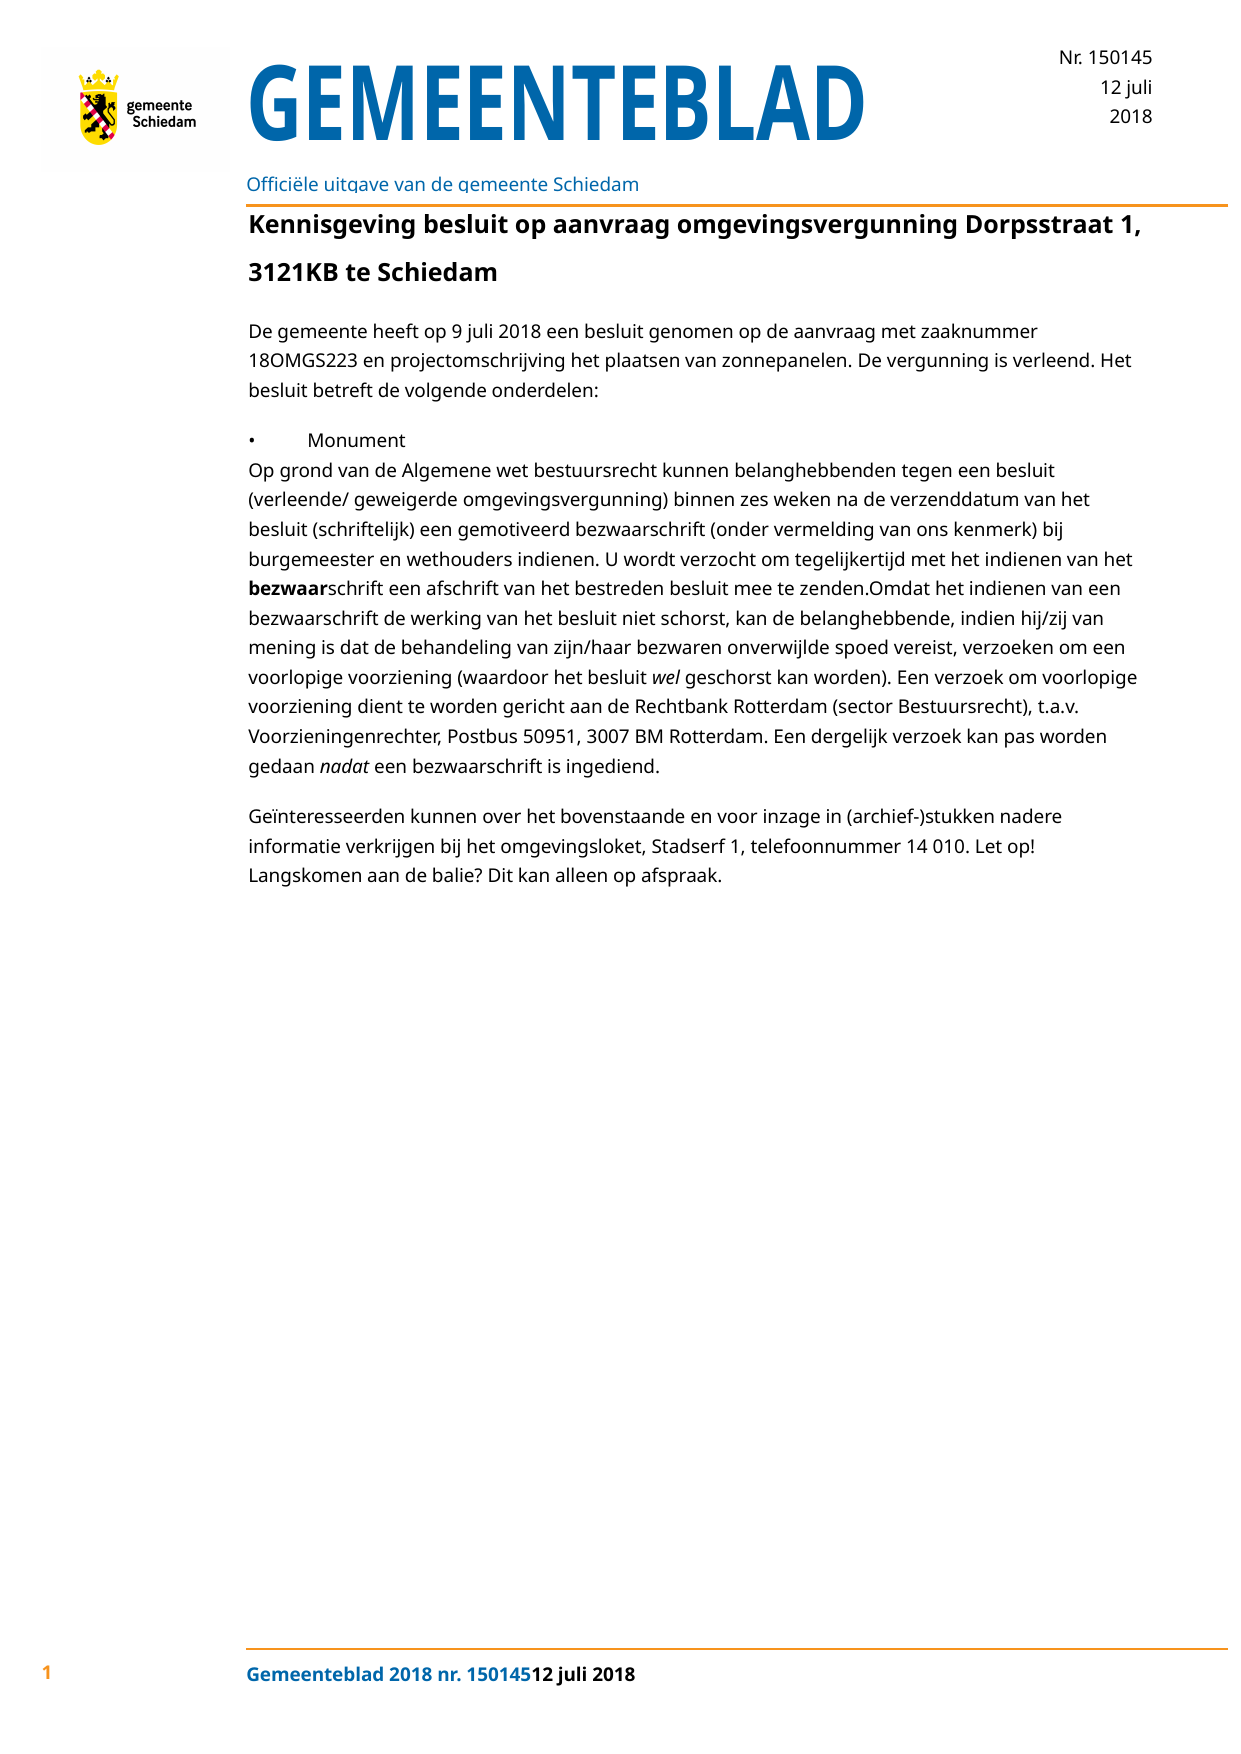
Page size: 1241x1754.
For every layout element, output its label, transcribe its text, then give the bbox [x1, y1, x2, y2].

picture [41, 47, 231, 172]
list Monument [248, 427, 1152, 453]
text De gemeente heeft op 9 juli 2018 een besluit genomen op de aanvraag met zaaknummer 18OMGS223 en projectomschrijving het plaatsen van zonnepanelen. De vergunning is verleend. Het besluit betreft de volgende onderdelen: [248, 318, 1152, 403]
text Geïnteresseerden kunnen over het bovenstaande en voor inzage in (archief-)stukken nadere informatie verkrijgen bij het omgevingsloket, Stadserf 1, telefoonnummer 14 010. Let op! Langskomen aan de balie? Dit kan alleen op afspraak. [248, 803, 1152, 888]
text Kennisgeving besluit op aanvraag omgevingsvergunning Dorpsstraat 1, 3121KB te Schiedam [248, 207, 1152, 288]
text Op grond van de Algemene wet bestuursrecht kunnen belanghebbenden tegen een besluit (verleende/ geweigerde omgevingsvergunning) binnen zes weken na de verzenddatum van het besluit (schriftelijk) een gemotiveerd bezwaarschrift (onder vermelding van ons kenmerk) bij burgemeester en wethouders indienen. U wordt verzocht om tegelijkertijd met het indienen van het bezwaarschrift een afschrift van het bestreden besluit mee te zenden.Omdat het indienen van een bezwaarschrift de werking van het besluit niet schorst, kan de belanghebbende, indien hij/zij van mening is dat de behandeling van zijn/haar bezwaren onverwijlde spoed vereist, verzoeken om een voorlopige voorziening (waardoor het besluit wel geschorst kan worden). Een verzoek om voorlopige voorziening dient te worden gericht aan de Rechtbank Rotterdam (sector Bestuursrecht), t.a.v. Voorzieningenrechter, Postbus 50951, 3007 BM Rotterdam. Een dergelijk verzoek kan pas worden gedaan nadat een bezwaarschrift is ingediend. [248, 457, 1152, 779]
